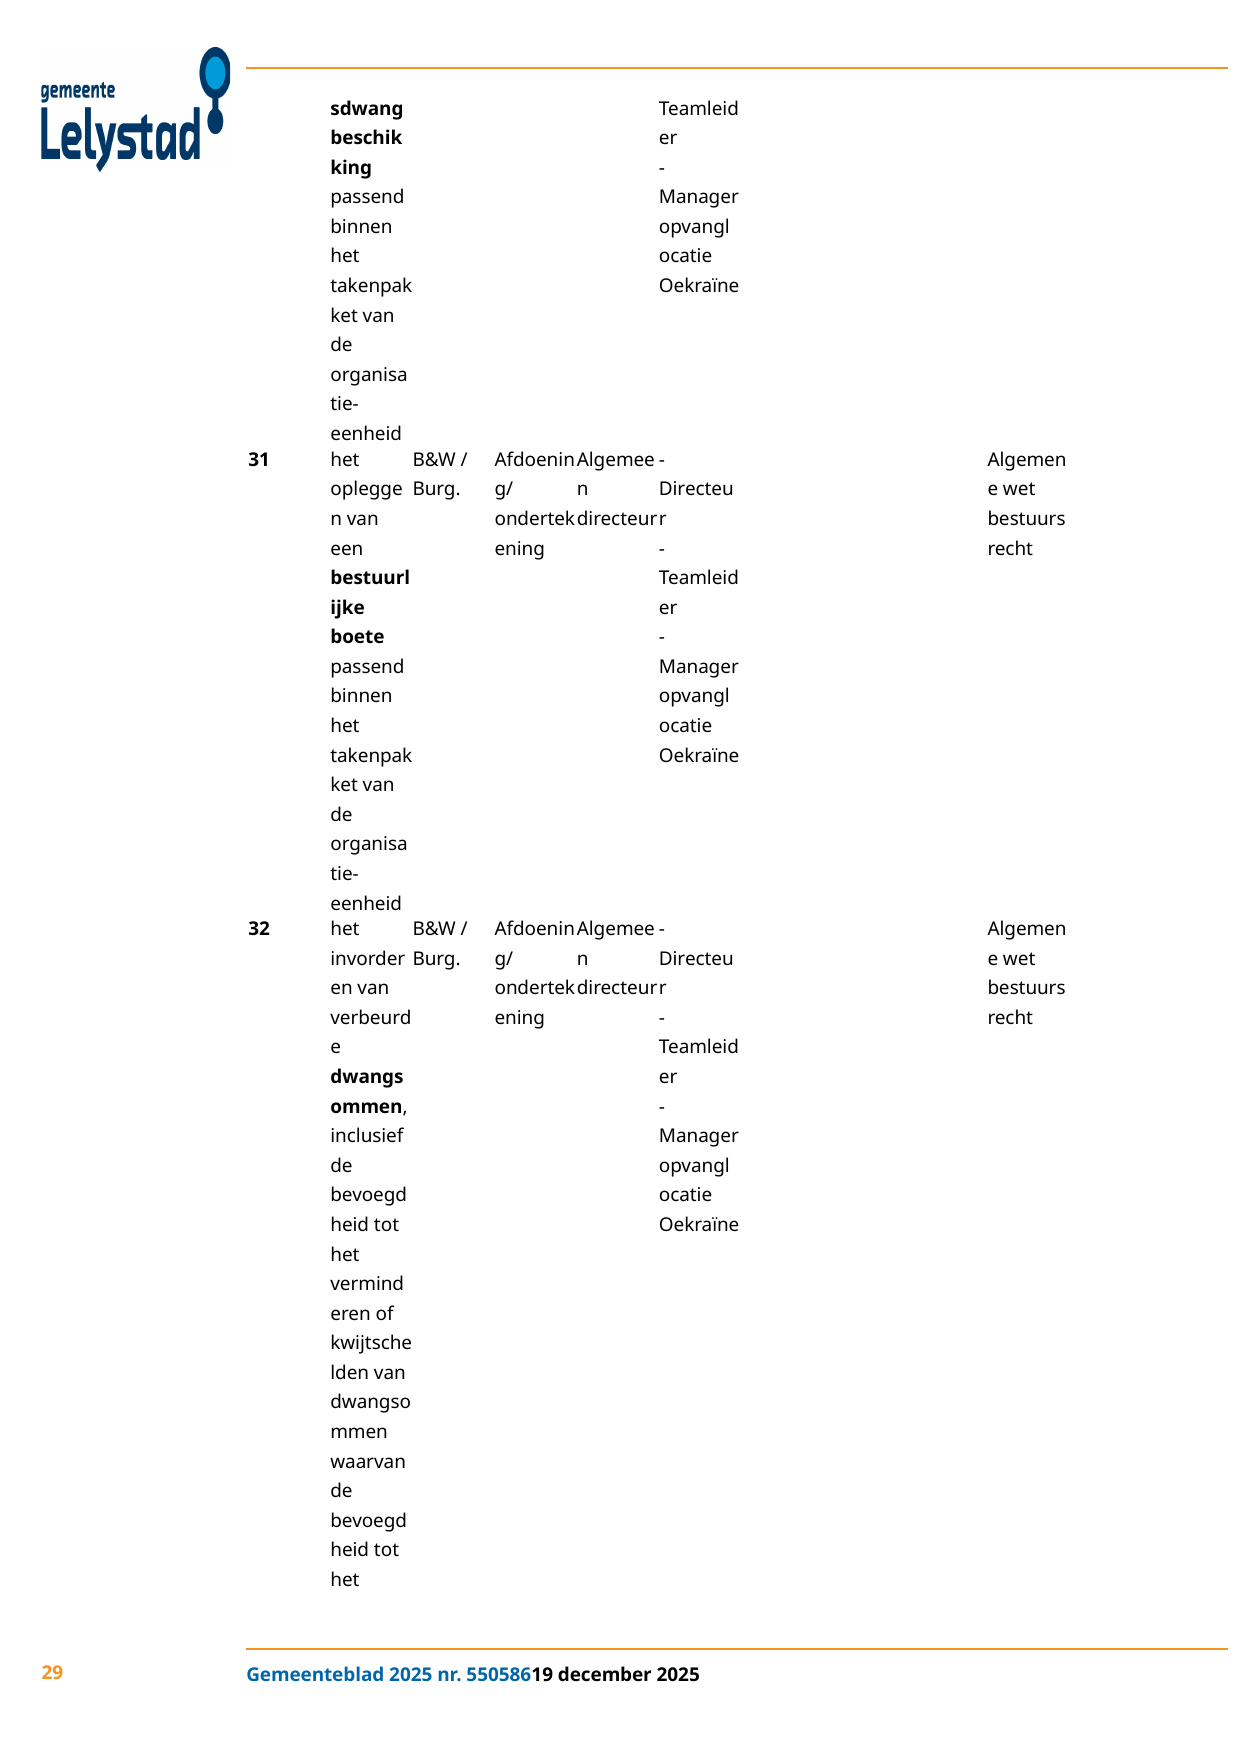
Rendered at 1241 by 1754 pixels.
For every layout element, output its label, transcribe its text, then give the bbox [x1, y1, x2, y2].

table_cell [741, 446, 823, 915]
table_cell [494, 95, 577, 446]
table_cell - Directeur - Teamleider - Manager opvanglocatie Oekraïne [659, 446, 741, 915]
picture [41, 47, 231, 172]
table_cell [1069, 95, 1152, 446]
table_cell Algemeen directeur [577, 446, 659, 915]
table_cell [823, 915, 905, 1592]
table_cell Algemeen directeur [577, 915, 659, 1592]
table_cell 31 [248, 446, 330, 915]
table_cell [741, 95, 823, 446]
table_cell B&W / Burg. [412, 915, 494, 1592]
table_cell [987, 95, 1069, 446]
table_cell - Teamleider - Manager opvanglocatie Oekraïne [659, 95, 741, 446]
table_cell [577, 95, 659, 446]
table_cell [248, 95, 330, 446]
table_cell [823, 446, 905, 915]
table_cell sdwangbeschikking passend binnen het takenpakket van de organisatie-eenheid [330, 95, 412, 446]
table_cell [905, 95, 987, 446]
table_cell Algemene wet bestuursrecht [987, 915, 1069, 1592]
table_cell het invorderen van verbeurde dwangsommen, inclusief de bevoegdheid tot het verminderen of kwijtschelden van dwangsommen waarvan de bevoegdheid tot het [330, 915, 412, 1592]
table_cell [1069, 915, 1152, 1592]
table_cell [741, 915, 823, 1592]
table_cell 32 [248, 915, 330, 1592]
table_cell [823, 95, 905, 446]
table_cell [1069, 446, 1152, 915]
table_cell Afdoening/ondertekening [494, 446, 577, 915]
table_cell Afdoening/ondertekening [494, 915, 577, 1592]
table_cell het opleggen van een bestuurlijke boete passend binnen het takenpakket van de organisatie-eenheid [330, 446, 412, 915]
table_cell [905, 446, 987, 915]
table_cell Algemene wet bestuursrecht [987, 446, 1069, 915]
table_cell B&W / Burg. [412, 446, 494, 915]
table_cell - Directeur - Teamleider - Manager opvanglocatie Oekraïne [659, 915, 741, 1592]
table_cell [905, 915, 987, 1592]
table_cell [412, 95, 494, 446]
